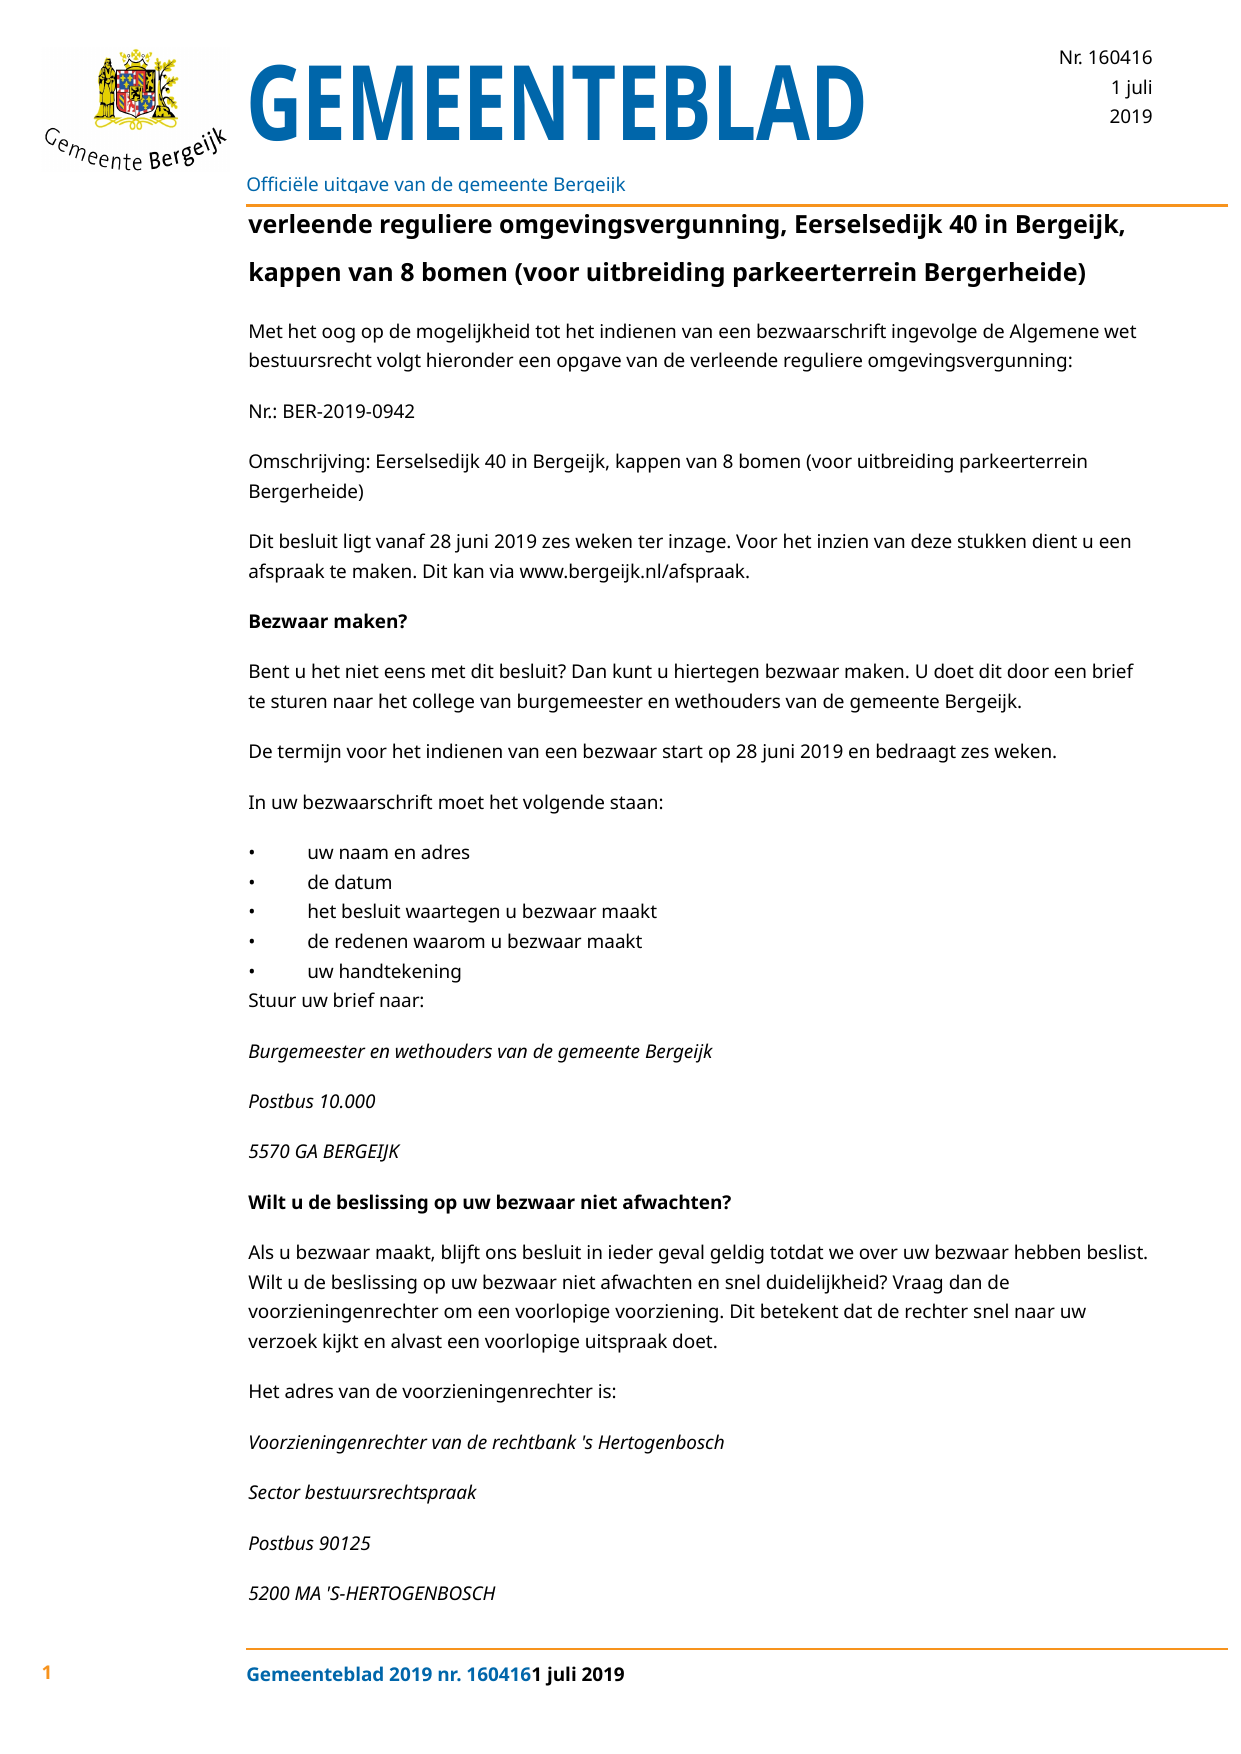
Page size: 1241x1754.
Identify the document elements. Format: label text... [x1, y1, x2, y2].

text verleende reguliere omgevingsvergunning, Eerselsedijk 40 in Bergeijk, kappen van 8 bomen (voor uitbreiding parkeerterrein Bergerheide) [248, 207, 1152, 288]
text Stuur uw brief naar: [248, 987, 1152, 1013]
text De termijn voor het indienen van een bezwaar start op 28 juni 2019 en bedraagt zes weken. [248, 739, 1152, 764]
text Nr.: BER-2019-0942 [248, 398, 1152, 424]
text Bezwaar maken? [248, 608, 1152, 634]
text 5200 MA 'S-HERTOGENBOSCH [248, 1580, 1152, 1606]
list uw naam en adres [248, 839, 1152, 865]
text Omschrijving: Eerselsedijk 40 in Bergeijk, kappen van 8 bomen (voor uitbreiding parkeerterrein Bergerheide) [248, 448, 1152, 504]
list de datum [248, 869, 1152, 895]
text Postbus 10.000 [248, 1088, 1152, 1114]
list de redenen waarom u bezwaar maakt [248, 928, 1152, 954]
text Als u bezwaar maakt, blijft ons besluit in ieder geval geldig totdat we over uw bezwaar hebben beslist. Wilt u de beslissing op uw bezwaar niet afwachten en snel duidelijkheid? Vraag dan de voorzieningenrechter om een voorlopige voorziening. Dit betekent dat de rechter snel naar uw verzoek kijkt en alvast een voorlopige uitspraak doet. [248, 1239, 1152, 1354]
text Voorzieningenrechter van de rechtbank 's Hertogenbosch [248, 1429, 1152, 1455]
list uw handtekening [248, 958, 1152, 984]
text 5570 GA BERGEIJK [248, 1139, 1152, 1164]
text In uw bezwaarschrift moet het volgende staan: [248, 789, 1152, 815]
text Met het oog op de mogelijkheid tot het indienen van een bezwaarschrift ingevolge de Algemene wet bestuursrecht volgt hieronder een opgave van de verleende reguliere omgevingsvergunning: [248, 318, 1152, 373]
text Wilt u de beslissing op uw bezwaar niet afwachten? [248, 1189, 1152, 1215]
text Postbus 90125 [248, 1530, 1152, 1556]
text Dit besluit ligt vanaf 28 juni 2019 zes weken ter inzage. Voor het inzien van deze stukken dient u een afspraak te maken. Dit kan via www.bergeijk.nl/afspraak. [248, 528, 1152, 584]
text Het adres van de voorzieningenrechter is: [248, 1379, 1152, 1404]
list het besluit waartegen u bezwaar maakt [248, 899, 1152, 924]
text Sector bestuursrechtspraak [248, 1479, 1152, 1505]
text Bent u het niet eens met dit besluit? Dan kunt u hiertegen bezwaar maken. U doet dit door een brief te sturen naar het college van burgemeester en wethouders van de gemeente Bergeijk. [248, 659, 1152, 714]
text Burgemeester en wethouders van de gemeente Bergeijk [248, 1038, 1152, 1064]
picture [41, 47, 231, 172]
